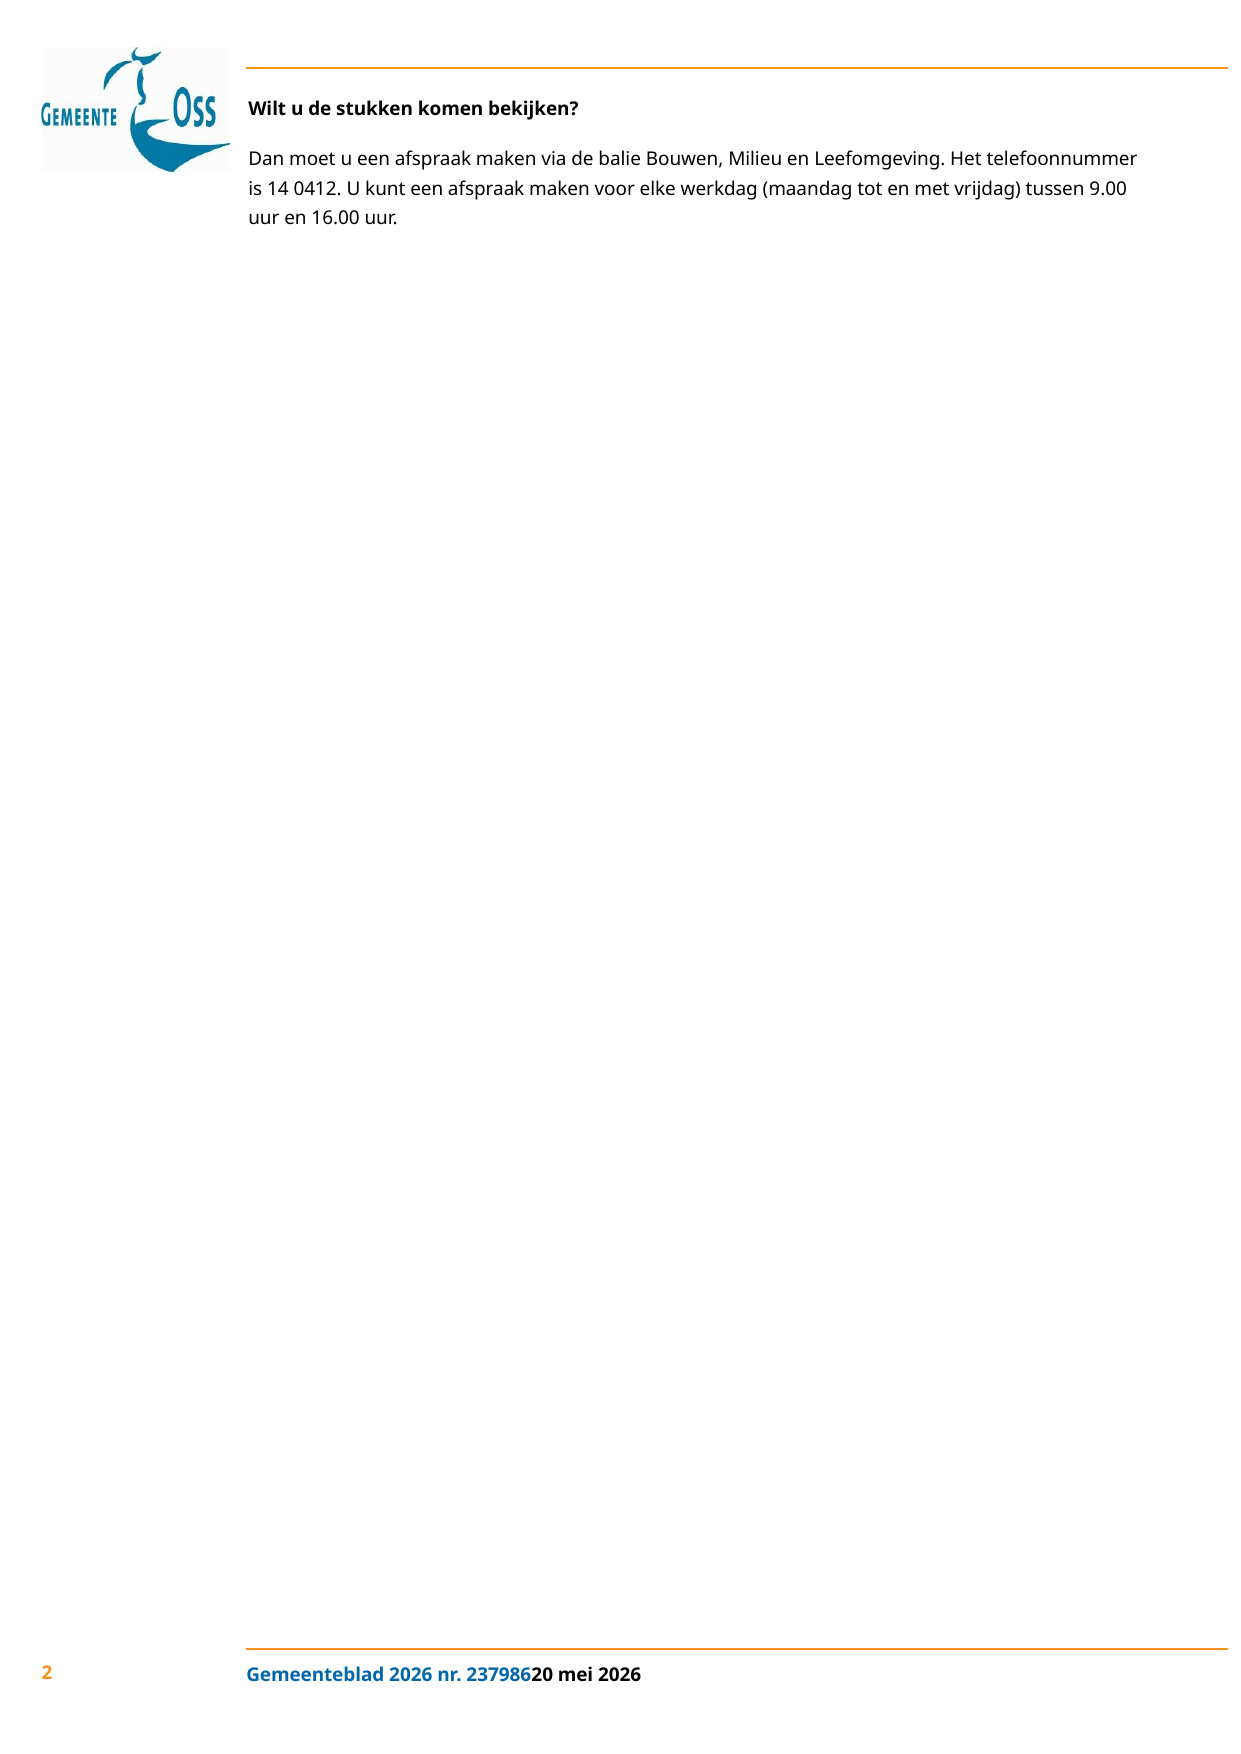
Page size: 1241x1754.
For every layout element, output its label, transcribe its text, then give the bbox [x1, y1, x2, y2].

picture [41, 47, 231, 172]
text Wilt u de stukken komen bekijken? [248, 95, 1152, 121]
text Dan moet u een afspraak maken via de balie Bouwen, Milieu en Leefomgeving. Het telefoonnummer is 14 0412. U kunt een afspraak maken voor elke werkdag (maandag tot en met vrijdag) tussen 9.00 uur en 16.00 uur. [248, 145, 1152, 230]
